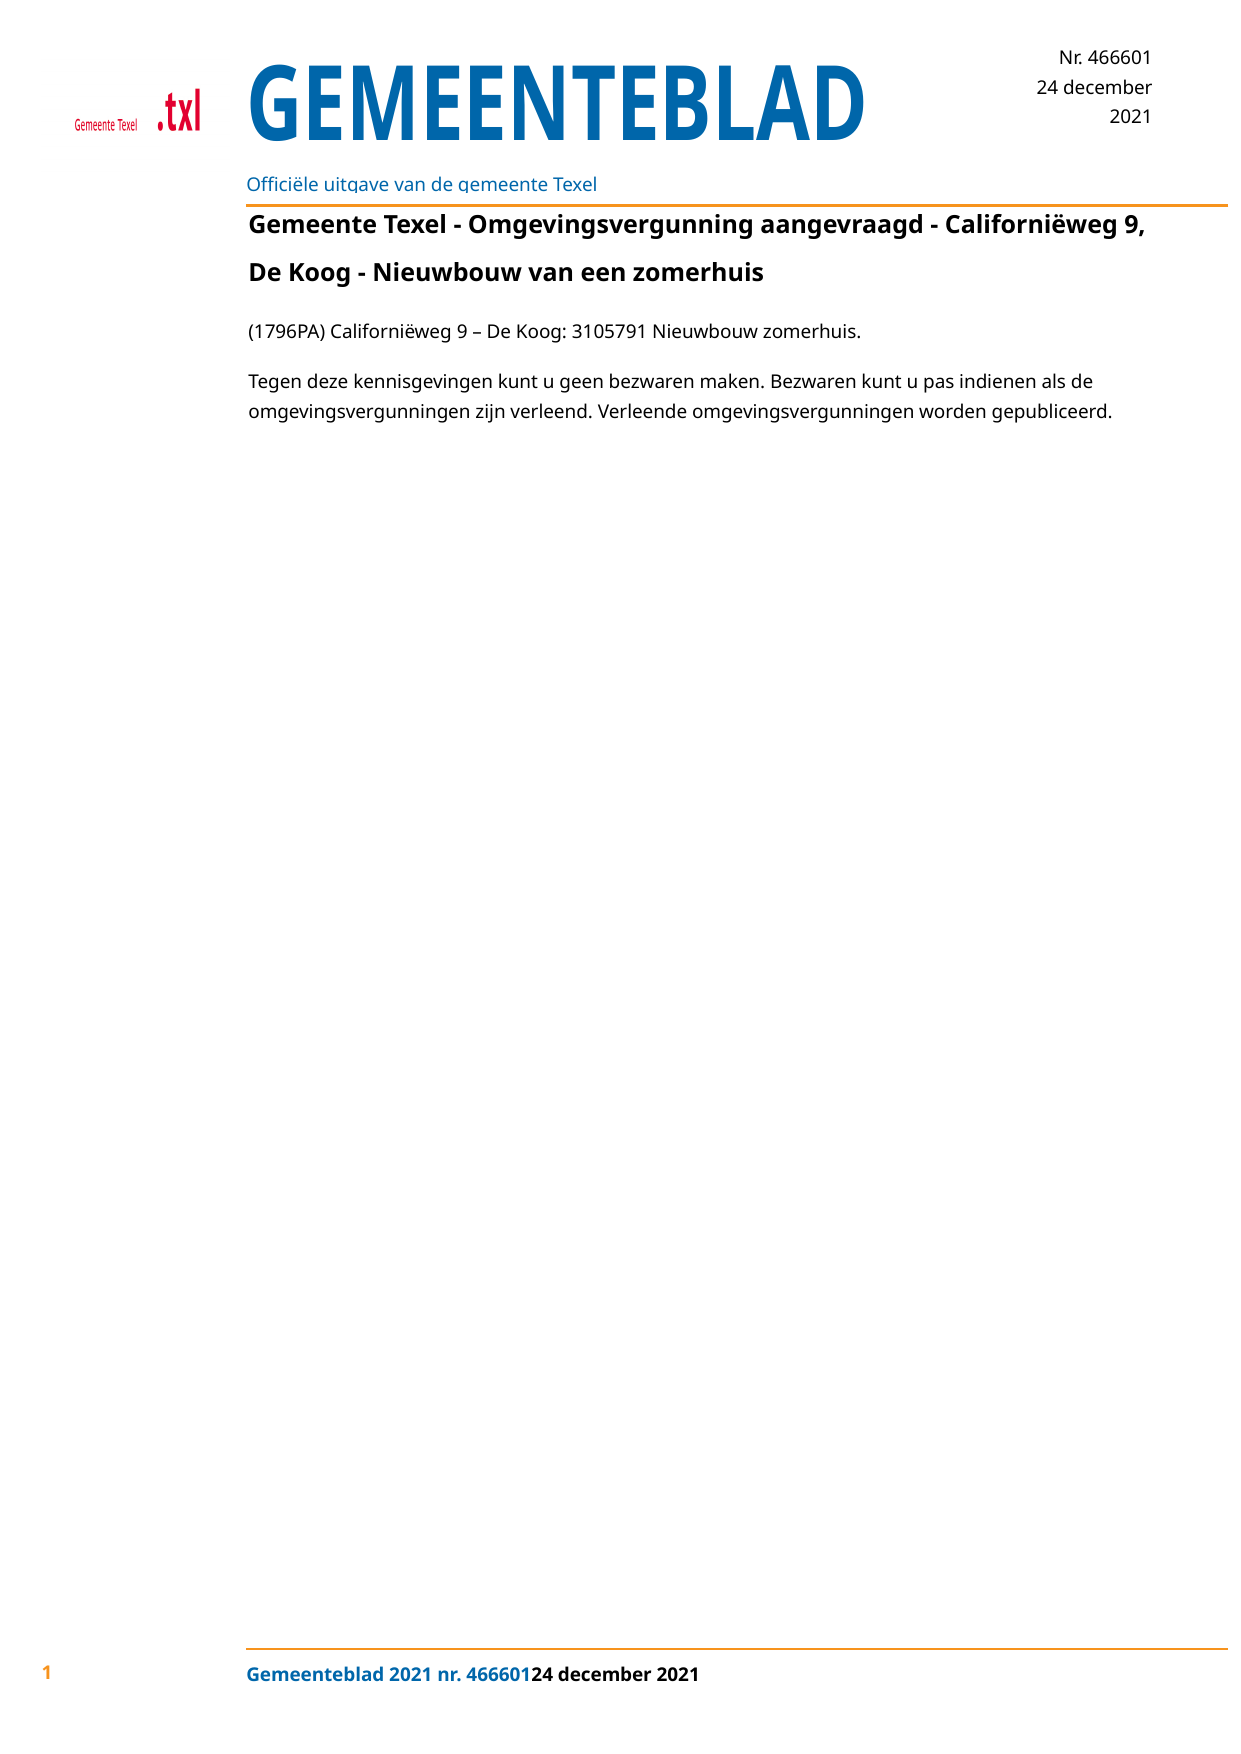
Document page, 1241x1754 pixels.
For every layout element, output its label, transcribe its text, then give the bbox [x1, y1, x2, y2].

text Tegen deze kennisgevingen kunt u geen bezwaren maken. Bezwaren kunt u pas indienen als de omgevingsvergunningen zijn verleend. Verleende omgevingsvergunningen worden gepubliceerd. [248, 368, 1152, 424]
text Gemeente Texel - Omgevingsvergunning aangevraagd - Californiëweg 9, De Koog - Nieuwbouw van een zomerhuis [248, 207, 1152, 288]
picture [41, 47, 231, 172]
text (1796PA) Californiëweg 9 – De Koog: 3105791 Nieuwbouw zomerhuis. [248, 318, 1152, 344]
